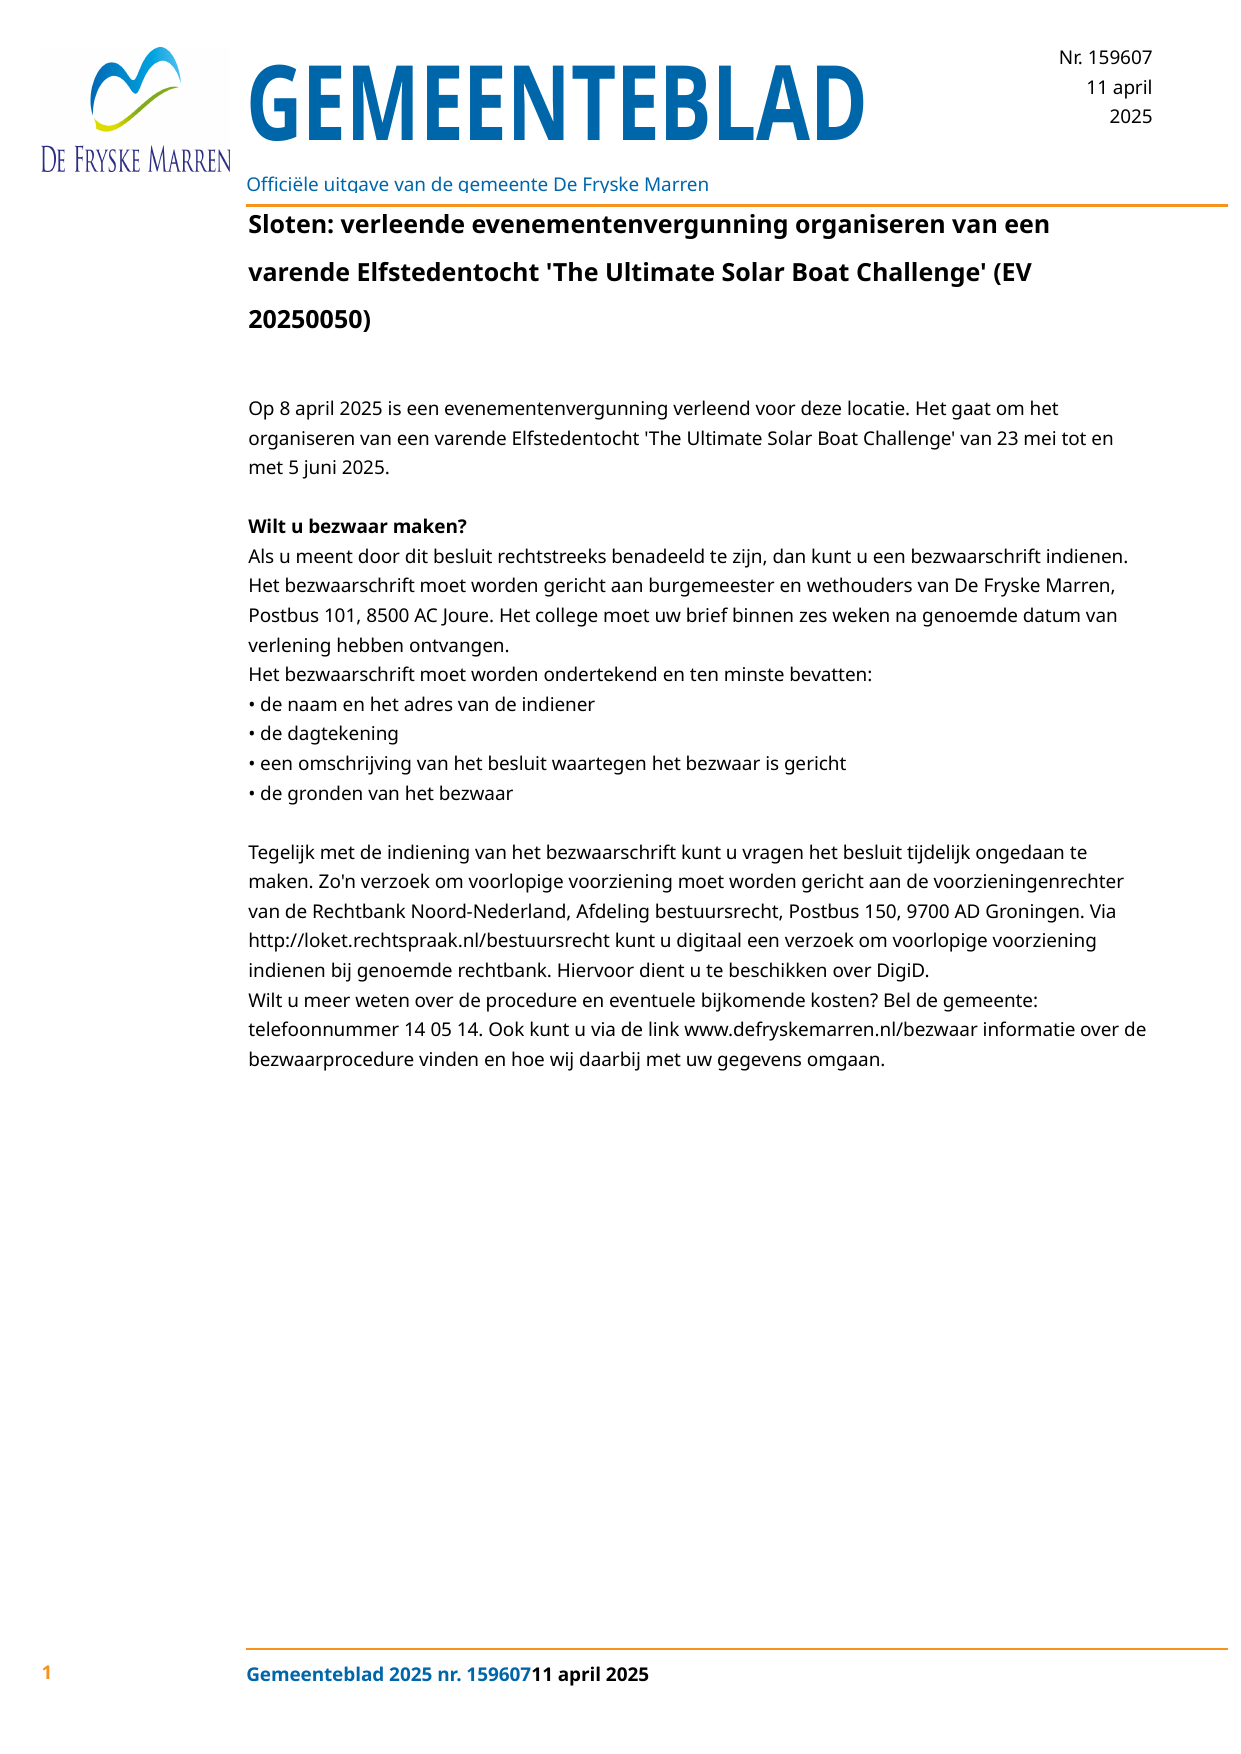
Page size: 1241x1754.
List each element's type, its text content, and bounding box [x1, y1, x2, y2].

picture [41, 47, 231, 172]
text Het bezwaarschrift moet worden ondertekend en ten minste bevatten: [248, 661, 1152, 687]
text • de dagtekening [248, 721, 1152, 746]
text Als u meent door dit besluit rechtstreeks benadeeld te zijn, dan kunt u een bezwaarschrift indienen. Het bezwaarschrift moet worden gericht aan burgemeester en wethouders van De Fryske Marren, Postbus 101, 8500 AC Joure. Het college moet uw brief binnen zes weken na genoemde datum van verlening hebben ontvangen. [248, 543, 1152, 657]
text Sloten: verleende evenementenvergunning organiseren van een varende Elfstedentocht 'The Ultimate Solar Boat Challenge' (EV 20250050) [248, 207, 1152, 336]
text • de gronden van het bezwaar [248, 780, 1152, 805]
text • een omschrijving van het besluit waartegen het bezwaar is gericht [248, 750, 1152, 776]
text Tegelijk met de indiening van het bezwaarschrift kunt u vragen het besluit tijdelijk ongedaan te maken. Zo'n verzoek om voorlopige voorziening moet worden gericht aan de voorzieningenrechter van de Rechtbank Noord-Nederland, Afdeling bestuursrecht, Postbus 150, 9700 AD Groningen. Via http://loket.rechtspraak.nl/bestuursrecht kunt u digitaal een verzoek om voorlopige voorziening indienen bij genoemde rechtbank. Hiervoor dient u te beschikken over DigiD. [248, 839, 1152, 983]
text • de naam en het adres van de indiener [248, 691, 1152, 717]
text Wilt u meer weten over de procedure en eventuele bijkomende kosten? Bel de gemeente: telefoonnummer 14 05 14. Ook kunt u via de link www.defryskemarren.nl/bezwaar informatie over de bezwaarprocedure vinden en hoe wij daarbij met uw gegevens omgaan. [248, 987, 1152, 1072]
text Wilt u bezwaar maken? [248, 513, 1152, 539]
text Op 8 april 2025 is een evenementenvergunning verleend voor deze locatie. Het gaat om het organiseren van een varende Elfstedentocht 'The Ultimate Solar Boat Challenge' van 23 mei tot en met 5 juni 2025. [248, 395, 1152, 480]
